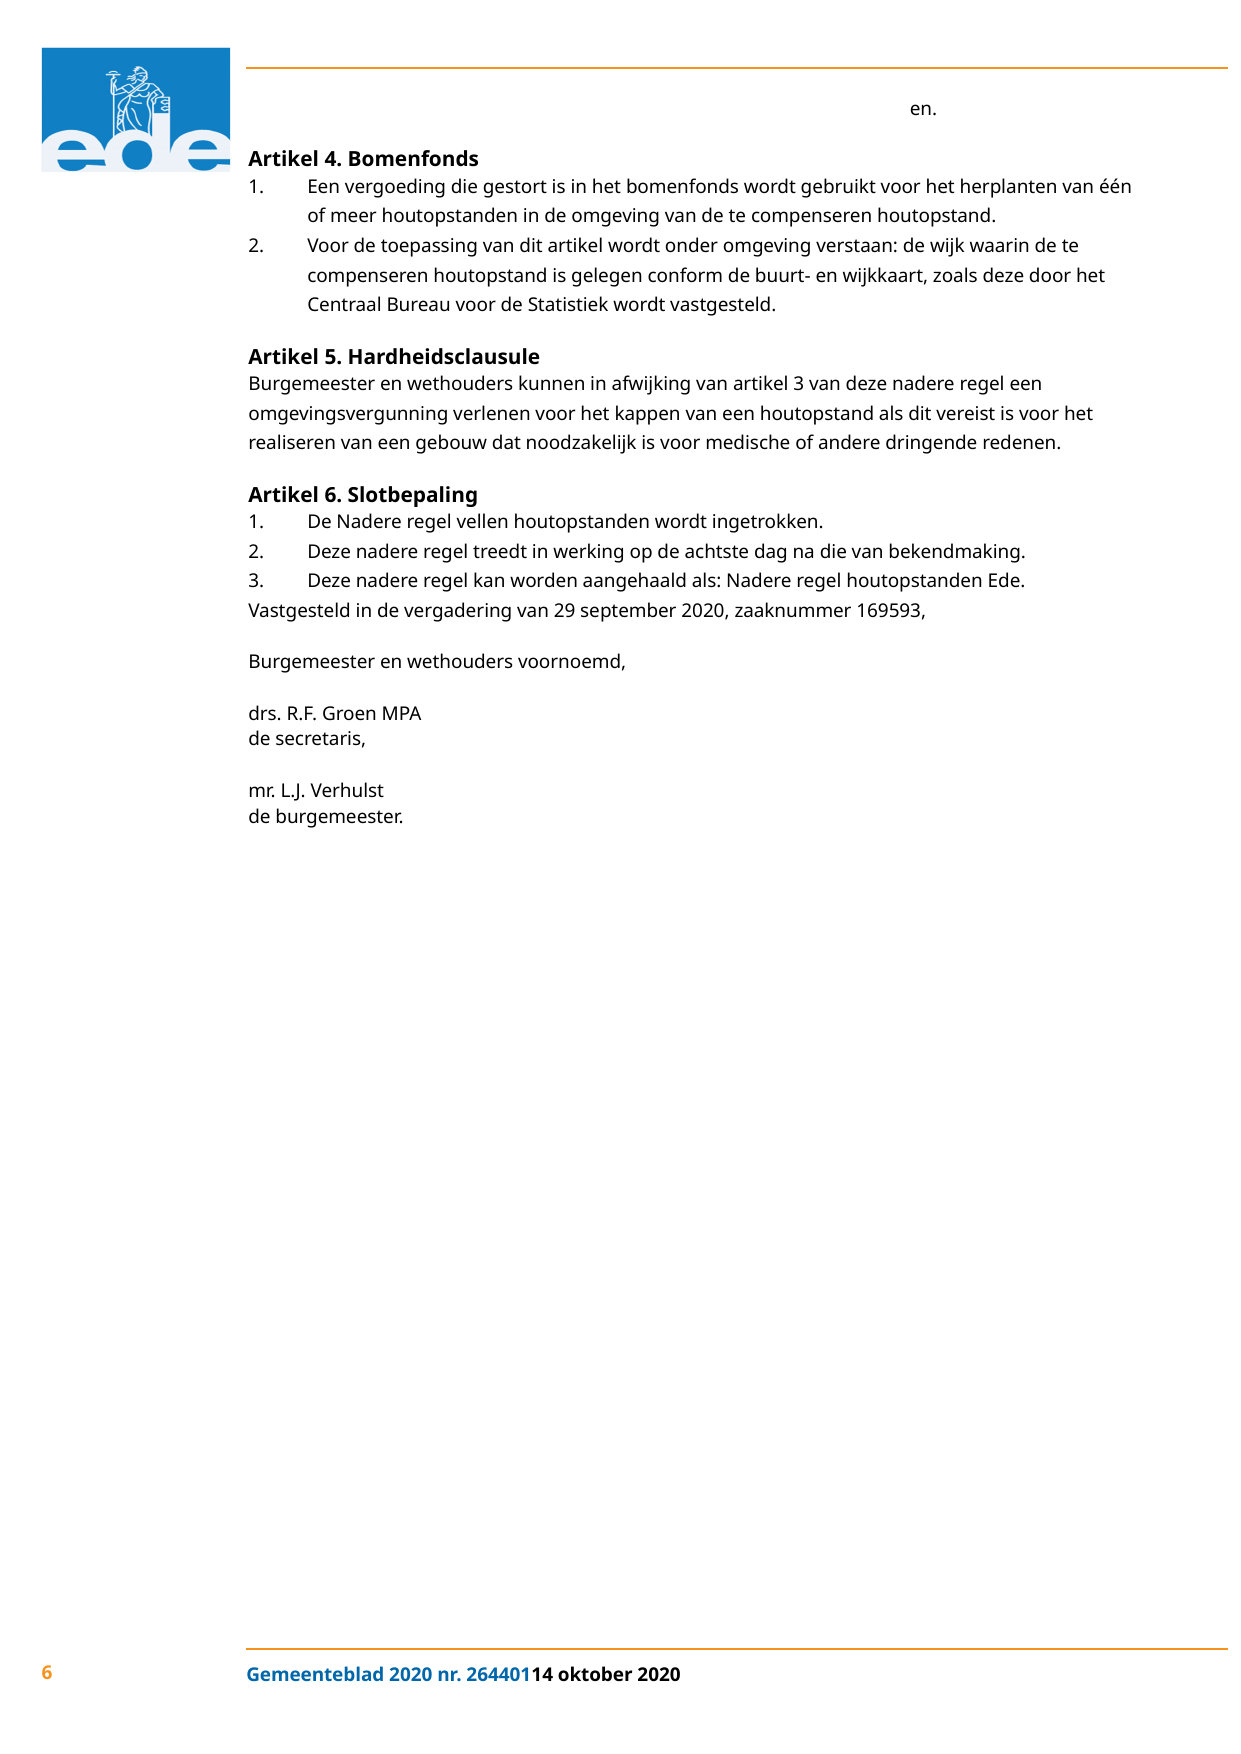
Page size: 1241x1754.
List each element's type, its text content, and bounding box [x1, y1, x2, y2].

text Artikel 5. Hardheidsclausule [248, 342, 1152, 370]
text drs. R.F. Groen MPA [248, 700, 1152, 726]
text mr. L.J. Verhulst [248, 777, 1152, 803]
list Deze nadere regel kan worden aangehaald als: Nadere regel houtopstanden Ede. [248, 567, 1152, 593]
text Artikel 6. Slotbepaling [248, 480, 1152, 508]
table_cell [549, 95, 850, 121]
list Deze nadere regel treedt in werking op de achtste dag na die van bekendmaking. [248, 538, 1152, 563]
picture [41, 47, 231, 172]
text Burgemeester en wethouders voornoemd, [248, 648, 1152, 674]
list De Nadere regel vellen houtopstanden wordt ingetrokken. [248, 508, 1152, 534]
text Vastgesteld in de vergadering van 29 september 2020, zaaknummer 169593, [248, 597, 1152, 623]
text Artikel 4. Bomenfonds [248, 144, 1152, 173]
text de burgemeester. [248, 803, 1152, 828]
table_cell [248, 95, 549, 121]
text de secretaris, [248, 726, 1152, 751]
list Een vergoeding die gestort is in het bomenfonds wordt gebruikt voor het herplanten van één of meer houtopstanden in de omgeving van de te compenseren houtopstand. [248, 173, 1152, 228]
text Burgemeester en wethouders kunnen in afwijking van artikel 3 van deze nadere regel een omgevingsvergunning verlenen voor het kappen van een houtopstand als dit vereist is voor het realiseren van een gebouw dat noodzakelijk is voor medische of andere dringende redenen. [248, 370, 1152, 455]
list Voor de toepassing van dit artikel wordt onder omgeving verstaan: de wijk waarin de te compenseren houtopstand is gelegen conform de buurt- en wijkkaart, zoals deze door het Centraal Bureau voor de Statistiek wordt vastgesteld. [248, 232, 1152, 317]
table_cell en. [850, 95, 1152, 121]
